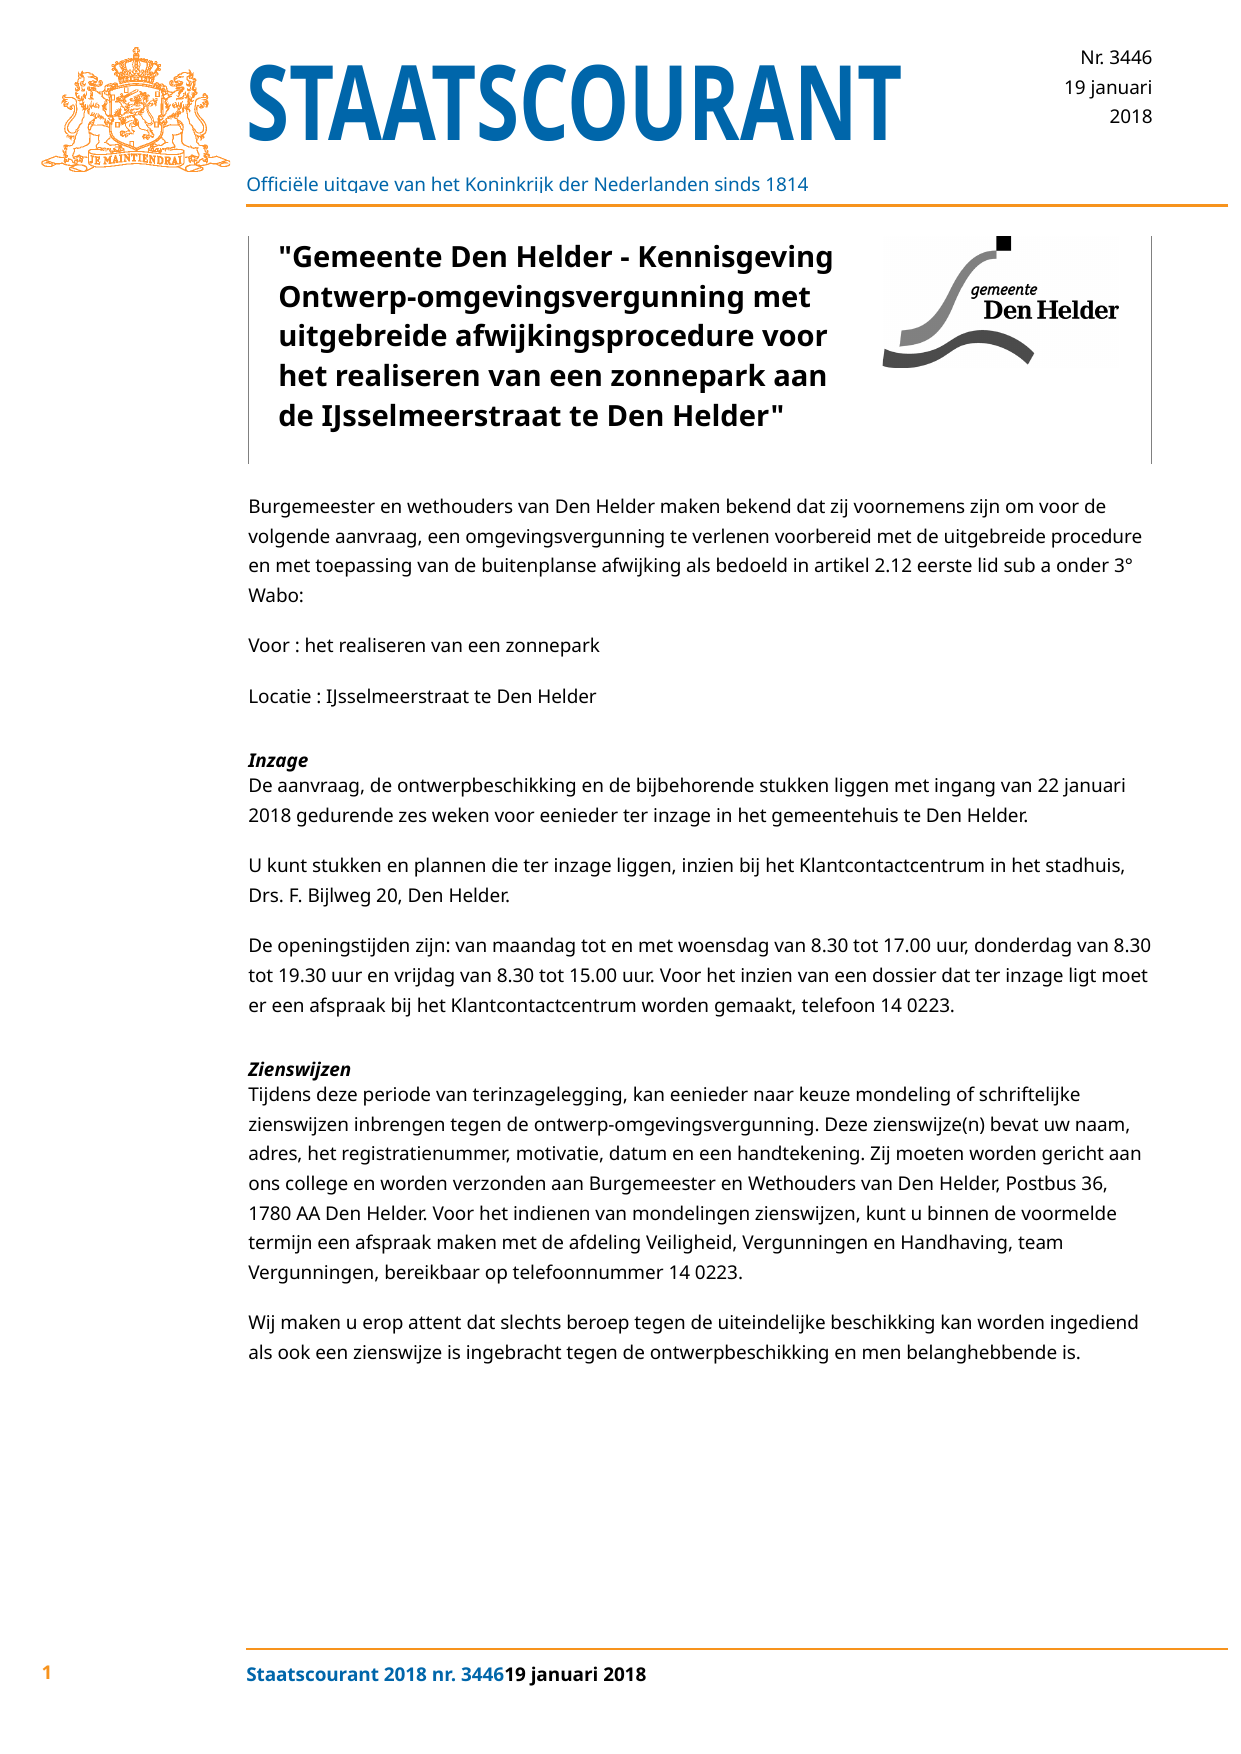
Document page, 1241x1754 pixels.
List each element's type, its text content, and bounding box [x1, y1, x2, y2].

text Inzage [248, 747, 1152, 773]
text Locatie : IJsselmeerstraat te Den Helder [248, 683, 1152, 709]
text U kunt stukken en plannen die ter inzage liggen, inzien bij het Klantcontactcentrum in het stadhuis, Drs. F. Bijlweg 20, Den Helder. [248, 853, 1152, 908]
text Wij maken u erop attent dat slechts beroep tegen de uiteindelijke beschikking kan worden ingediend als ook een zienswijze is ingebracht tegen de ontwerpbeschikking en men belanghebbende is. [248, 1309, 1152, 1365]
text Voor : het realiseren van een zonnepark [248, 632, 1152, 658]
text Tijdens deze periode van terinzagelegging, kan eenieder naar keuze mondeling of schriftelijke zienswijzen inbrengen tegen de ontwerp-omgevingsvergunning. Deze zienswijze(n) bevat uw naam, adres, het registratienummer, motivatie, datum en een handtekening. Zij moeten worden gericht aan ons college en worden verzonden aan Burgemeester en Wethouders van Den Helder, Postbus 36, 1780 AA Den Helder. Voor het indienen van mondelingen zienswijzen, kunt u binnen de voormelde termijn een afspraak maken met de afdeling Veiligheid, Vergunningen en Handhaving, team Vergunningen, bereikbaar op telefoonnummer 14 0223. [248, 1081, 1152, 1285]
table_header [850, 236, 1151, 464]
text De aanvraag, de ontwerpbeschikking en de bijbehorende stukken liggen met ingang van 22 januari 2018 gedurende zes weken voor eenieder ter inzage in het gemeentehuis te Den Helder. [248, 773, 1152, 828]
picture [41, 47, 231, 172]
text Zienswijzen [248, 1056, 1152, 1081]
text De openingstijden zijn: van maandag tot en met woensdag van 8.30 tot 17.00 uur, donderdag van 8.30 tot 19.30 uur en vrijdag van 8.30 tot 15.00 uur. Voor het inzien van een dossier dat ter inzage ligt moet er een afspraak bij het Klantcontactcentrum worden gemaakt, telefoon 14 0223. [248, 933, 1152, 1017]
text Burgemeester en wethouders van Den Helder maken bekend dat zij voornemens zijn om voor de volgende aanvraag, een omgevingsvergunning te verlenen voorbereid met de uitgebreide procedure en met toepassing van de buitenplanse afwijking als bedoeld in artikel 2.12 eerste lid sub a onder 3° Wabo: [248, 493, 1152, 608]
picture [882, 236, 1119, 368]
table_header "Gemeente Den Helder - Kennisgeving Ontwerp-omgevingsvergunning met uitgebreide afwijkingsprocedure voor het realiseren van een zonnepark aan de IJsselmeerstraat te Den Helder" [249, 236, 850, 464]
